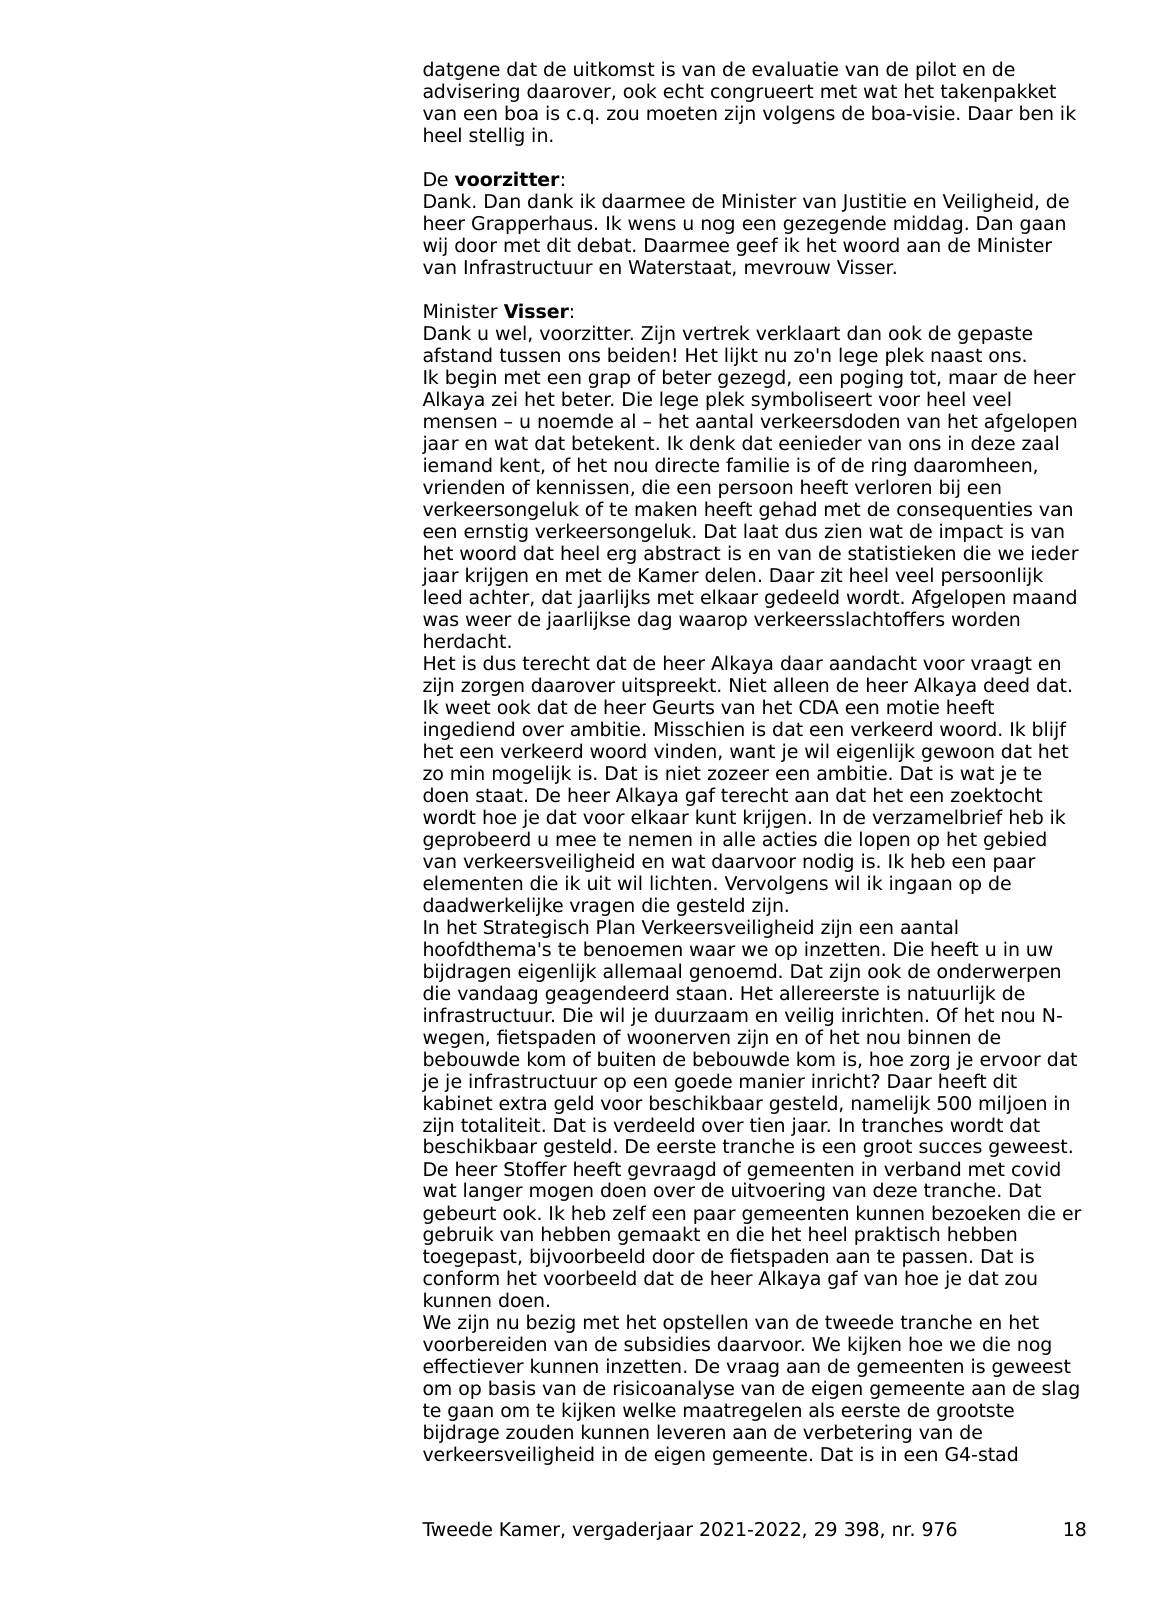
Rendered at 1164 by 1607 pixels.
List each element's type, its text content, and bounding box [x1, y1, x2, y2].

text De heer Stoffer heeft gevraagd of gemeenten in verband met covid wat langer mogen doen over de uitvoering van deze tranche. Dat gebeurt ook. Ik heb zelf een paar gemeenten kunnen bezoeken die er gebruik van hebben gemaakt en die het heel praktisch hebben toegepast, bijvoorbeeld door de fietspaden aan te passen. Dat is conform het voorbeeld dat de heer Alkaya gaf van hoe je dat zou kunnen doen. [422, 1158, 1087, 1312]
text In het Strategisch Plan Verkeersveiligheid zijn een aantal hoofdthema's te benoemen waar we op inzetten. Die heeft u in uw bijdragen eigenlijk allemaal genoemd. Dat zijn ook de onderwerpen die vandaag geagendeerd staan. Het allereerste is natuurlijk de infrastructuur. Die wil je duurzaam en veilig inrichten. Of het nou N-wegen, fietspaden of woonerven zijn en of het nou binnen de bebouwde kom of buiten de bebouwde kom is, hoe zorg je ervoor dat je je infrastructuur op een goede manier inricht? Daar heeft dit kabinet extra geld voor beschikbaar gesteld, namelijk 500 miljoen in zijn totaliteit. Dat is verdeeld over tien jaar. In tranches wordt dat beschikbaar gesteld. De eerste tranche is een groot succes geweest. [422, 917, 1087, 1158]
text De voorzitter: [422, 169, 1087, 191]
text Dank u wel, voorzitter. Zijn vertrek verklaart dan ook de gepaste afstand tussen ons beiden! Het lijkt nu zo'n lege plek naast ons. [422, 323, 1087, 367]
text Dank. Dan dank ik daarmee de Minister van Justitie en Veiligheid, de heer Grapperhaus. Ik wens u nog een gezegende middag. Dan gaan wij door met dit debat. Daarmee geef ik het woord aan de Minister van Infrastructuur en Waterstaat, mevrouw Visser. [422, 191, 1087, 279]
text Het is dus terecht dat de heer Alkaya daar aandacht voor vraagt en zijn zorgen daarover uitspreekt. Niet alleen de heer Alkaya deed dat. Ik weet ook dat de heer Geurts van het CDA een motie heeft ingediend over ambitie. Misschien is dat een verkeerd woord. Ik blijf het een verkeerd woord vinden, want je wil eigenlijk gewoon dat het zo min mogelijk is. Dat is niet zozeer een ambitie. Dat is wat je te doen staat. De heer Alkaya gaf terecht aan dat het een zoektocht wordt hoe je dat voor elkaar kunt krijgen. In de verzamelbrief heb ik geprobeerd u mee te nemen in alle acties die lopen op het gebied van verkeersveiligheid en wat daarvoor nodig is. Ik heb een paar elementen die ik uit wil lichten. Vervolgens wil ik ingaan op de daadwerkelijke vragen die gesteld zijn. [422, 653, 1087, 917]
text Minister Visser: [422, 301, 1087, 323]
text We zijn nu bezig met het opstellen van de tweede tranche en het voorbereiden van de subsidies daarvoor. We kijken hoe we die nog effectiever kunnen inzetten. De vraag aan de gemeenten is geweest om op basis van de risicoanalyse van de eigen gemeente aan de slag te gaan om te kijken welke maatregelen als eerste de grootste bijdrage zouden kunnen leveren aan de verbetering van de verkeersveiligheid in de eigen gemeente. Dat is in een G4-stad [422, 1312, 1087, 1466]
text Ik begin met een grap of beter gezegd, een poging tot, maar de heer Alkaya zei het beter. Die lege plek symboliseert voor heel veel mensen – u noemde al – het aantal verkeersdoden van het afgelopen jaar en wat dat betekent. Ik denk dat eenieder van ons in deze zaal iemand kent, of het nou directe familie is of de ring daaromheen, vrienden of kennissen, die een persoon heeft verloren bij een verkeersongeluk of te maken heeft gehad met de consequenties van een ernstig verkeersongeluk. Dat laat dus zien wat de impact is van het woord dat heel erg abstract is en van de statistieken die we ieder jaar krijgen en met de Kamer delen. Daar zit heel veel persoonlijk leed achter, dat jaarlijks met elkaar gedeeld wordt. Afgelopen maand was weer de jaarlijkse dag waarop verkeersslachtoffers worden herdacht. [422, 367, 1087, 653]
text datgene dat de uitkomst is van de evaluatie van de pilot en de advisering daarover, ook echt congrueert met wat het takenpakket van een boa is c.q. zou moeten zijn volgens de boa-visie. Daar ben ik heel stellig in. [422, 59, 1087, 147]
